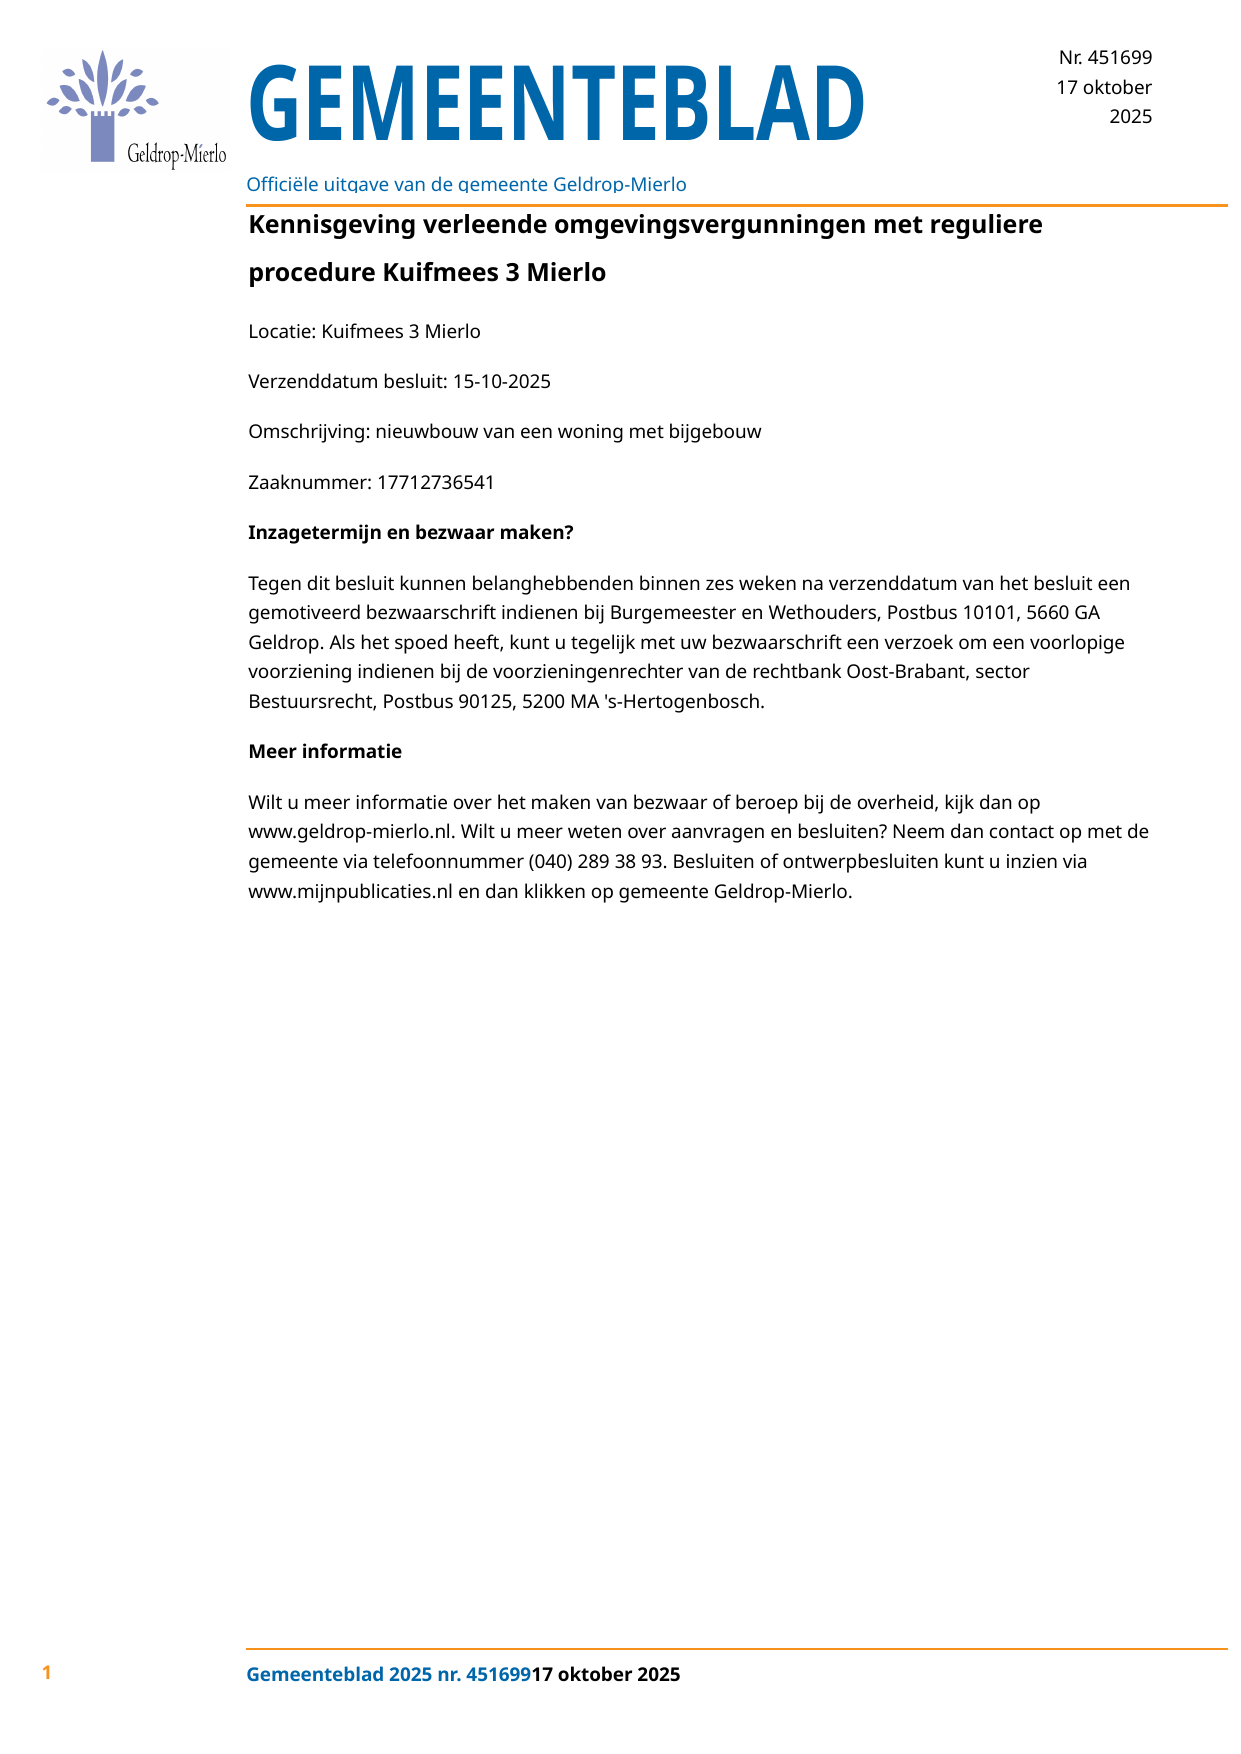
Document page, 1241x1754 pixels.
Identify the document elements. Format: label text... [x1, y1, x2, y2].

picture [41, 47, 231, 172]
text Inzagetermijn en bezwaar maken? [248, 519, 1152, 545]
text Wilt u meer informatie over het maken van bezwaar of beroep bij de overheid, kijk dan op www.geldrop-mierlo.nl. Wilt u meer weten over aanvragen en besluiten? Neem dan contact op met de gemeente via telefoonnummer (040) 289 38 93. Besluiten of ontwerpbesluiten kunt u inzien via www.mijnpublicaties.nl en dan klikken op gemeente Geldrop-Mierlo. [248, 789, 1152, 904]
text Meer informatie [248, 739, 1152, 764]
text Verzenddatum besluit: 15-10-2025 [248, 368, 1152, 394]
text Tegen dit besluit kunnen belanghebbenden binnen zes weken na verzenddatum van het besluit een gemotiveerd bezwaarschrift indienen bij Burgemeester en Wethouders, Postbus 10101, 5660 GA Geldrop. Als het spoed heeft, kunt u tegelijk met uw bezwaarschrift een verzoek om een voorlopige voorziening indienen bij de voorzieningenrechter van de rechtbank Oost-Brabant, sector Bestuursrecht, Postbus 90125, 5200 MA 's-Hertogenbosch. [248, 570, 1152, 714]
text Zaaknummer: 17712736541 [248, 469, 1152, 495]
text Locatie: Kuifmees 3 Mierlo [248, 318, 1152, 344]
text Omschrijving: nieuwbouw van een woning met bijgebouw [248, 419, 1152, 444]
text Kennisgeving verleende omgevingsvergunningen met reguliere procedure Kuifmees 3 Mierlo [248, 207, 1152, 288]
